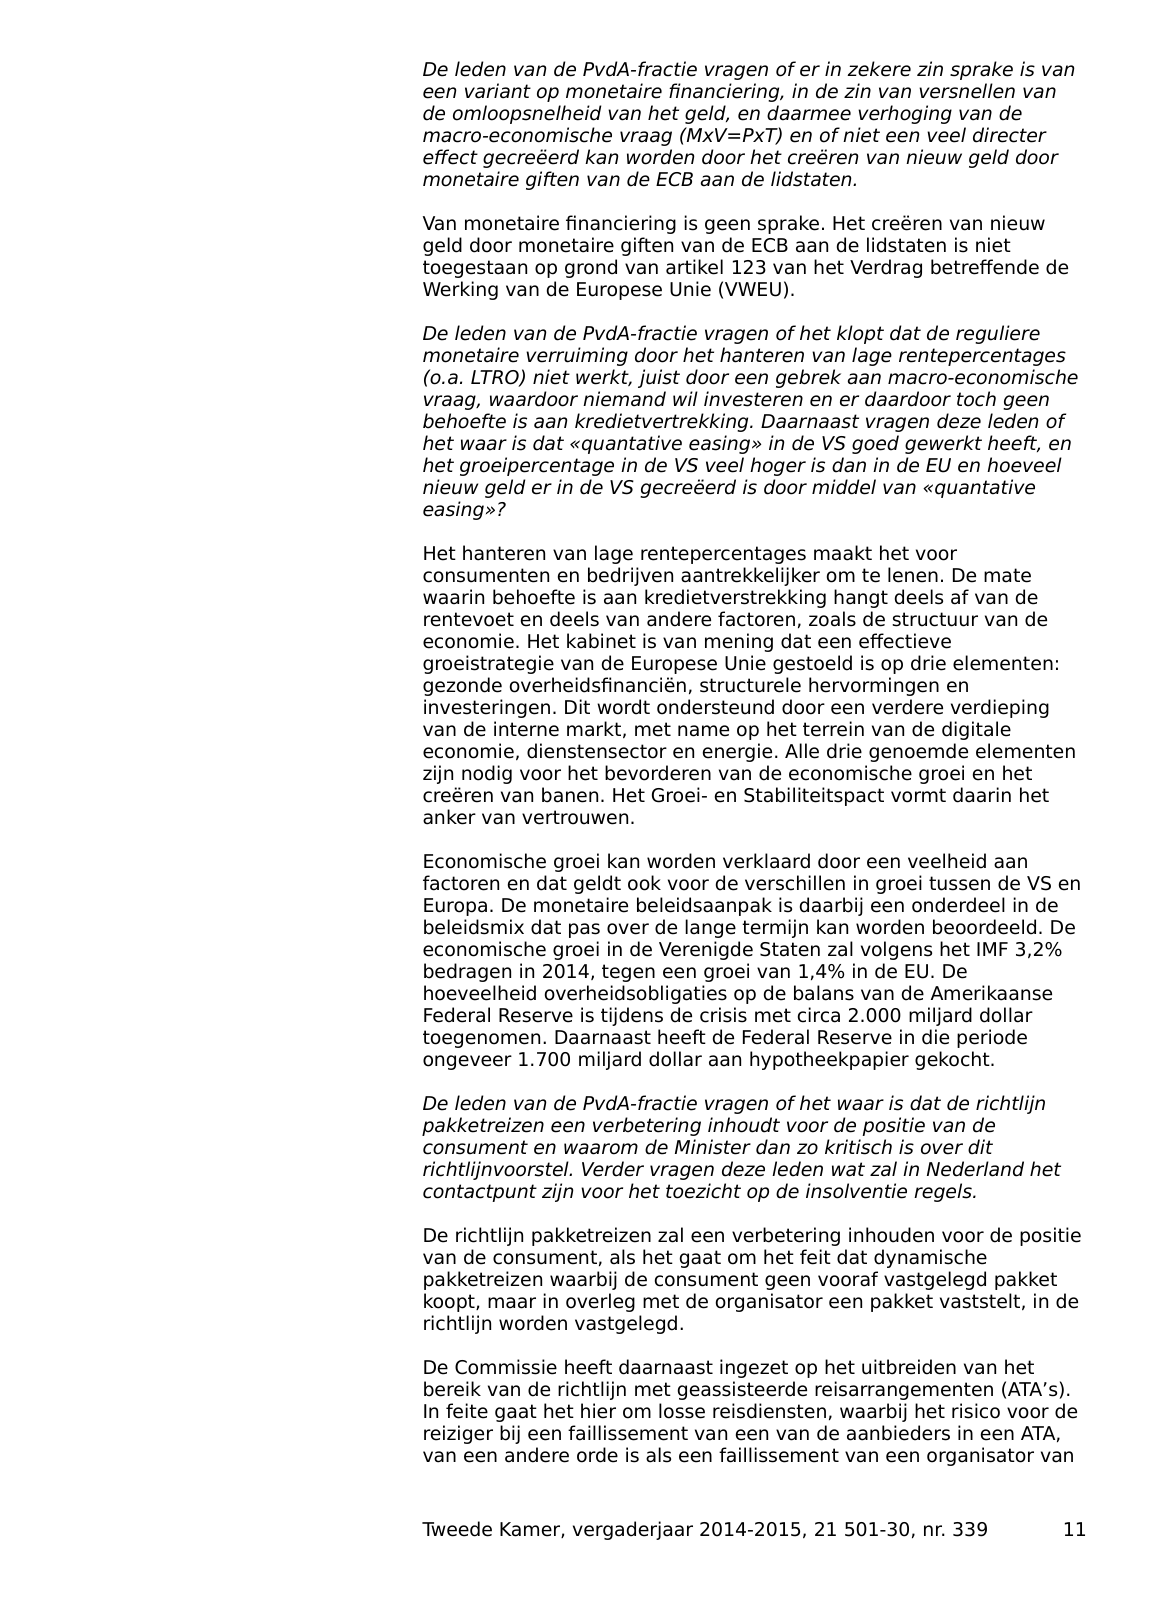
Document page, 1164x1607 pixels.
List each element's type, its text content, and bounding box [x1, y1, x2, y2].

text De leden van de PvdA-fractie vragen of het waar is dat de richtlijn pakketreizen een verbetering inhoudt voor de positie van de consument en waarom de Minister dan zo kritisch is over dit richtlijnvoorstel. Verder vragen deze leden wat zal in Nederland het contactpunt zijn voor het toezicht op de insolventie regels. [422, 1093, 1087, 1203]
text De leden van de PvdA-fractie vragen of het klopt dat de reguliere monetaire verruiming door het hanteren van lage rentepercentages (o.a. LTRO) niet werkt, juist door een gebrek aan macro-economische vraag, waardoor niemand wil investeren en er daardoor toch geen behoefte is aan kredietvertrekking. Daarnaast vragen deze leden of het waar is dat «quantative easing» in de VS goed gewerkt heeft, en het groeipercentage in de VS veel hoger is dan in de EU en hoeveel nieuw geld er in de VS gecreëerd is door middel van «quantative easing»? [422, 323, 1087, 521]
text Economische groei kan worden verklaard door een veelheid aan factoren en dat geldt ook voor de verschillen in groei tussen de VS en Europa. De monetaire beleidsaanpak is daarbij een onderdeel in de beleidsmix dat pas over de lange termijn kan worden beoordeeld. De economische groei in de Verenigde Staten zal volgens het IMF 3,2% bedragen in 2014, tegen een groei van 1,4% in de EU. De hoeveelheid overheidsobligaties op de balans van de Amerikaanse Federal Reserve is tijdens de crisis met circa 2.000 miljard dollar toegenomen. Daarnaast heeft de Federal Reserve in die periode ongeveer 1.700 miljard dollar aan hypotheekpapier gekocht. [422, 851, 1087, 1071]
text Van monetaire financiering is geen sprake. Het creëren van nieuw geld door monetaire giften van de ECB aan de lidstaten is niet toegestaan op grond van artikel 123 van het Verdrag betreffende de Werking van de Europese Unie (VWEU). [422, 213, 1087, 301]
text De richtlijn pakketreizen zal een verbetering inhouden voor de positie van de consument, als het gaat om het feit dat dynamische pakketreizen waarbij de consument geen vooraf vastgelegd pakket koopt, maar in overleg met de organisator een pakket vaststelt, in de richtlijn worden vastgelegd. [422, 1225, 1087, 1335]
text De leden van de PvdA-fractie vragen of er in zekere zin sprake is van een variant op monetaire financiering, in de zin van versnellen van de omloopsnelheid van het geld, en daarmee verhoging van de macro-economische vraag (MxV=PxT) en of niet een veel directer effect gecreëerd kan worden door het creëren van nieuw geld door monetaire giften van de ECB aan de lidstaten. [422, 59, 1087, 191]
text Het hanteren van lage rentepercentages maakt het voor consumenten en bedrijven aantrekkelijker om te lenen. De mate waarin behoefte is aan kredietverstrekking hangt deels af van de rentevoet en deels van andere factoren, zoals de structuur van de economie. Het kabinet is van mening dat een effectieve groeistrategie van de Europese Unie gestoeld is op drie elementen: gezonde overheidsfinanciën, structurele hervormingen en investeringen. Dit wordt ondersteund door een verdere verdieping van de interne markt, met name op het terrein van de digitale economie, dienstensector en energie. Alle drie genoemde elementen zijn nodig voor het bevorderen van de economische groei en het creëren van banen. Het Groei- en Stabiliteitspact vormt daarin het anker van vertrouwen. [422, 543, 1087, 829]
text De Commissie heeft daarnaast ingezet op het uitbreiden van het bereik van de richtlijn met geassisteerde reisarrangementen (ATA’s). In feite gaat het hier om losse reisdiensten, waarbij het risico voor de reiziger bij een faillissement van een van de aanbieders in een ATA, van een andere orde is als een faillissement van een organisator van [422, 1357, 1087, 1467]
